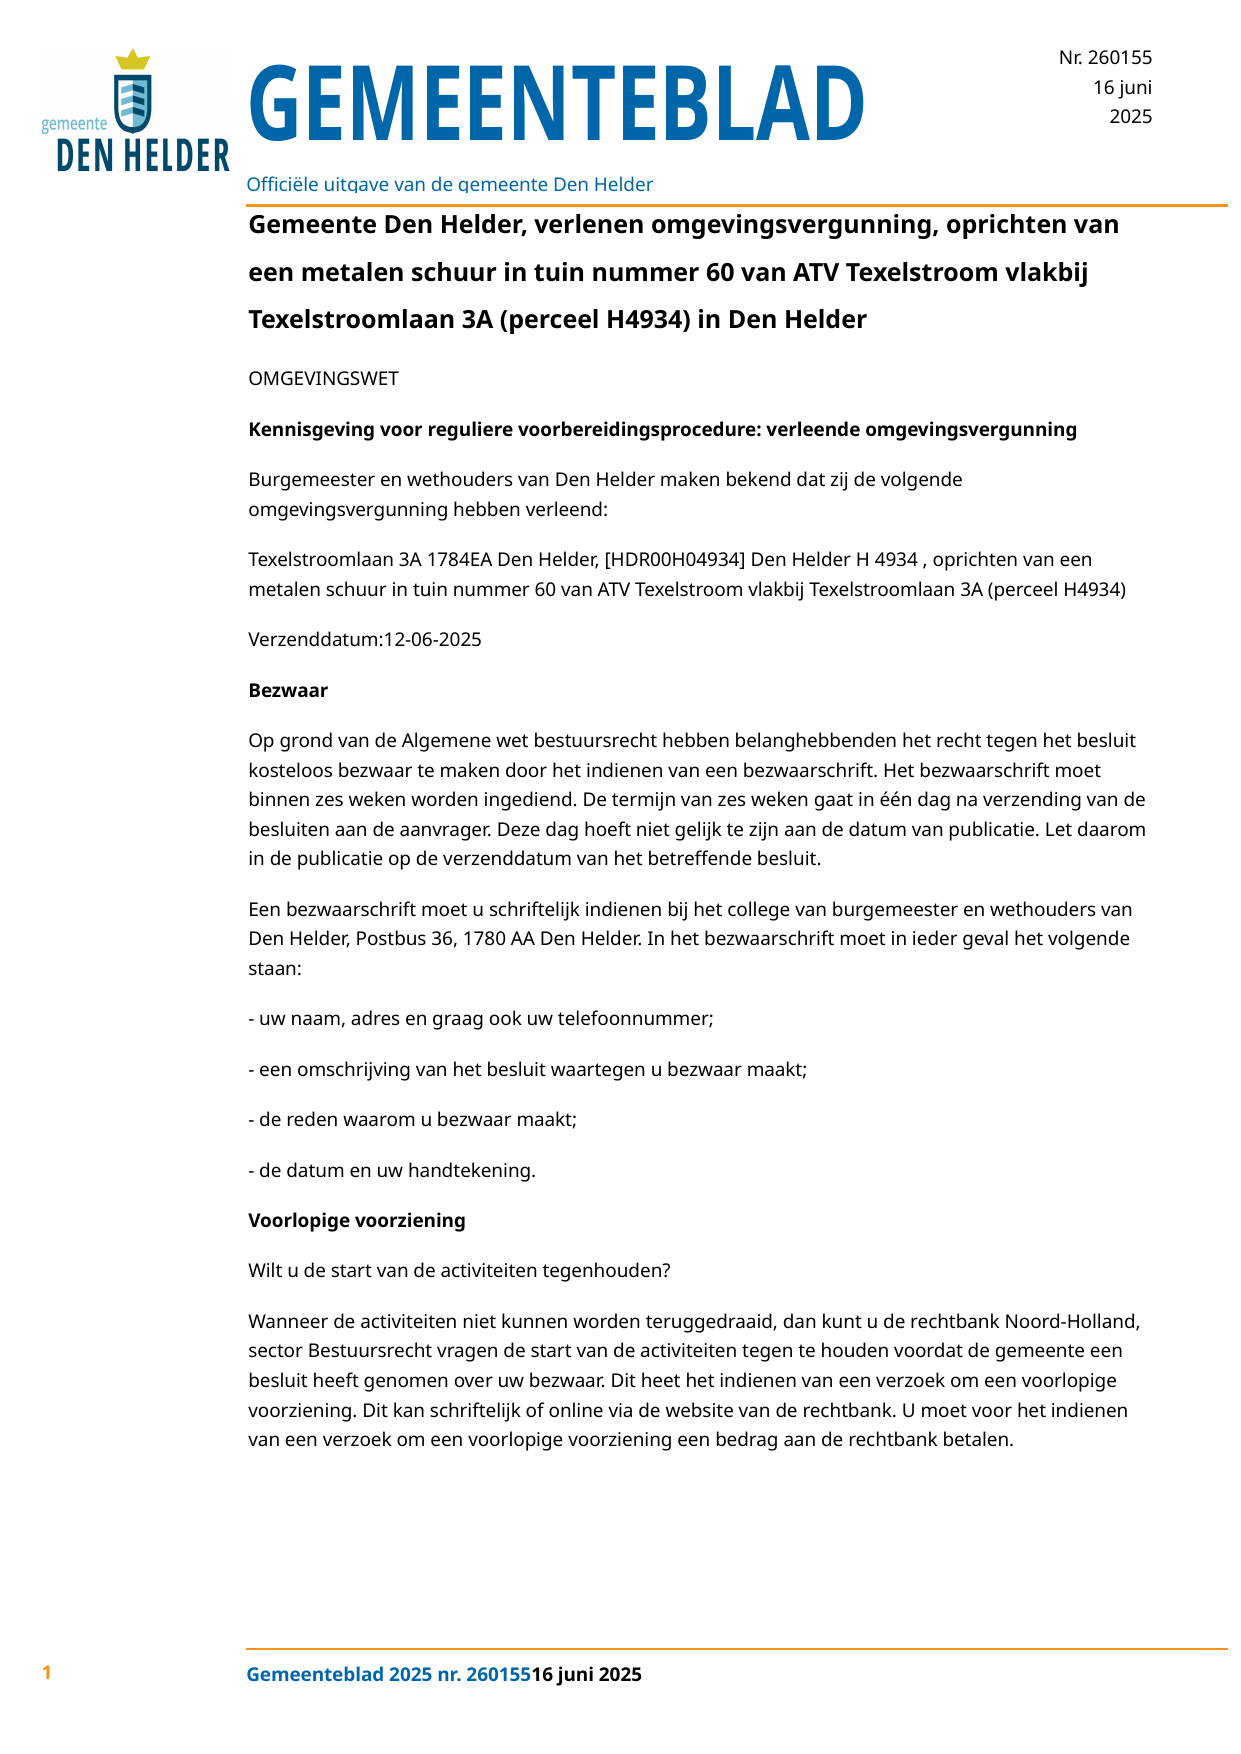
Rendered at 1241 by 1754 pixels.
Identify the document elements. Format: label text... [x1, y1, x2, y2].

text Wilt u de start van de activiteiten tegenhouden? [248, 1258, 1152, 1283]
text Kennisgeving voor reguliere voorbereidingsprocedure: verleende omgevingsvergunning [248, 416, 1152, 442]
text Bezwaar [248, 677, 1152, 702]
text Verzenddatum:12-06-2025 [248, 626, 1152, 652]
text Wanneer de activiteiten niet kunnen worden teruggedraaid, dan kunt u de rechtbank Noord-Holland, sector Bestuursrecht vragen de start van de activiteiten tegen te houden voordat de gemeente een besluit heeft genomen over uw bezwaar. Dit heet het indienen van een verzoek om een voorlopige voorziening. Dit kan schriftelijk of online via de website van de rechtbank. U moet voor het indienen van een verzoek om een voorlopige voorziening een bedrag aan de rechtbank betalen. [248, 1308, 1152, 1452]
text Texelstroomlaan 3A 1784EA Den Helder, [HDR00H04934] Den Helder H 4934 , oprichten van een metalen schuur in tuin nummer 60 van ATV Texelstroom vlakbij Texelstroomlaan 3A (perceel H4934) [248, 546, 1152, 602]
text Gemeente Den Helder, verlenen omgevingsvergunning, oprichten van een metalen schuur in tuin nummer 60 van ATV Texelstroom vlakbij Texelstroomlaan 3A (perceel H4934) in Den Helder [248, 207, 1152, 336]
text - uw naam, adres en graag ook uw telefoonnummer; [248, 1006, 1152, 1031]
text Op grond van de Algemene wet bestuursrecht hebben belanghebbenden het recht tegen het besluit kosteloos bezwaar te maken door het indienen van een bezwaarschrift. Het bezwaarschrift moet binnen zes weken worden ingediend. De termijn van zes weken gaat in één dag na verzending van de besluiten aan de aanvrager. Deze dag hoeft niet gelijk te zijn aan de datum van publicatie. Let daarom in de publicatie op de verzenddatum van het betreffende besluit. [248, 727, 1152, 871]
picture [220, 160, 224, 172]
picture [63, 144, 68, 165]
text OMGEVINGSWET [248, 366, 1152, 391]
picture [41, 47, 231, 172]
text - de reden waarom u bezwaar maakt; [248, 1106, 1152, 1132]
text - een omschrijving van het besluit waartegen u bezwaar maakt; [248, 1056, 1152, 1082]
picture [100, 154, 106, 172]
text - de datum en uw handtekening. [248, 1157, 1152, 1182]
text Voorlopige voorziening [248, 1207, 1152, 1233]
text Een bezwaarschrift moet u schriftelijk indienen bij het college van burgemeester en wethouders van Den Helder, Postbus 36, 1780 AA Den Helder. In het bezwaarschrift moet in ieder geval het volgende staan: [248, 896, 1152, 981]
picture [130, 157, 135, 172]
picture [182, 144, 187, 165]
text Burgemeester en wethouders van Den Helder maken bekend dat zij de volgende omgevingsvergunning hebben verleend: [248, 466, 1152, 522]
